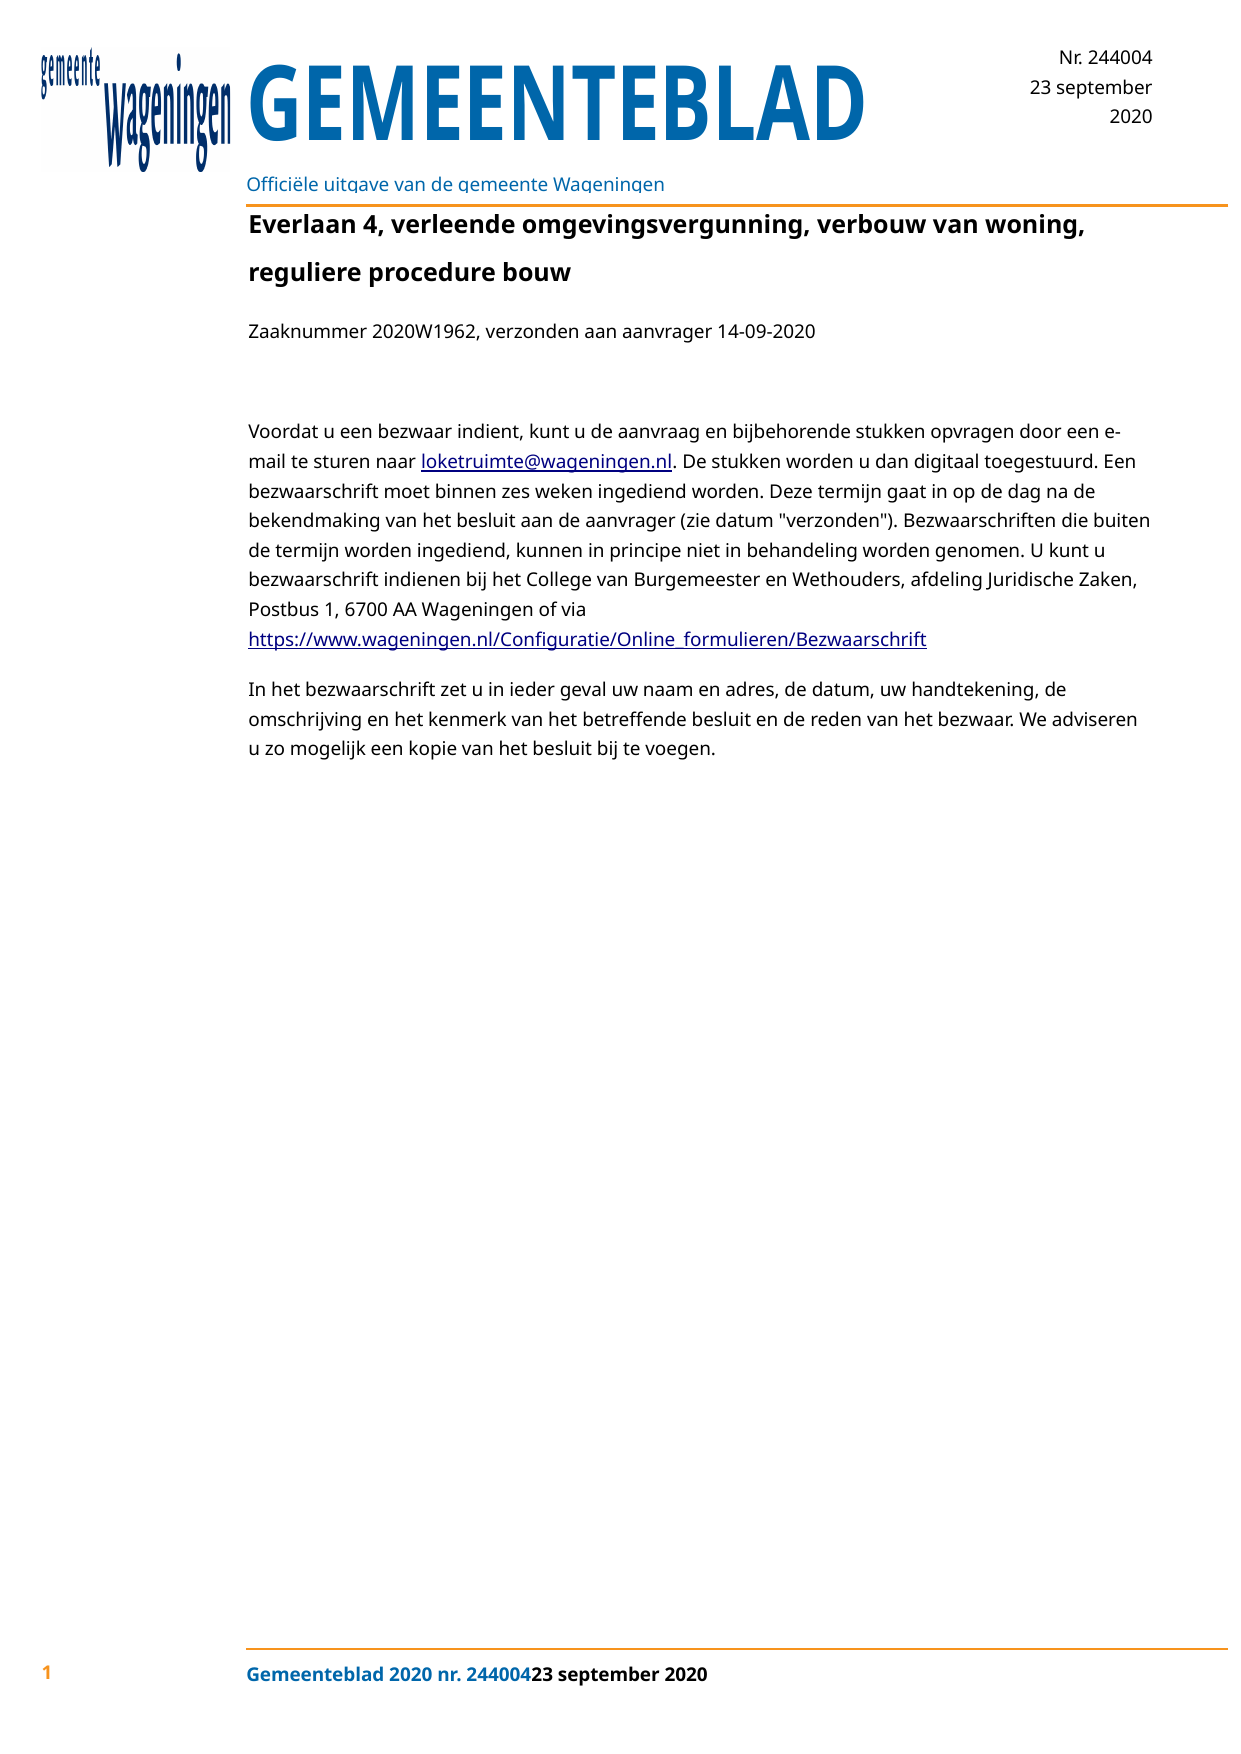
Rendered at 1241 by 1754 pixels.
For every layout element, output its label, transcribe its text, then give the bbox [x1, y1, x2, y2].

text In het bezwaarschrift zet u in ieder geval uw naam en adres, de datum, uw handtekening, de omschrijving en het kenmerk van het betreffende besluit en de reden van het bezwaar. We adviseren u zo mogelijk een kopie van het besluit bij te voegen. [248, 676, 1152, 761]
picture [41, 47, 231, 172]
text Voordat u een bezwaar indient, kunt u de aanvraag en bijbehorende stukken opvragen door een e-mail te sturen naar loketruimte@wageningen.nl. De stukken worden u dan digitaal toegestuurd. Een bezwaarschrift moet binnen zes weken ingediend worden. Deze termijn gaat in op de dag na de bekendmaking van het besluit aan de aanvrager (zie datum "verzonden"). Bezwaarschriften die buiten de termijn worden ingediend, kunnen in principe niet in behandeling worden genomen. U kunt u bezwaarschrift indienen bij het College van Burgemeester en Wethouders, afdeling Juridische Zaken, Postbus 1, 6700 AA Wageningen of via https://www.wageningen.nl/Configuratie/Online_formulieren/Bezwaarschrift [248, 419, 1152, 652]
text Zaaknummer 2020W1962, verzonden aan aanvrager 14-09-2020 [248, 318, 1152, 344]
text Everlaan 4, verleende omgevingsvergunning, verbouw van woning, reguliere procedure bouw [248, 207, 1152, 288]
